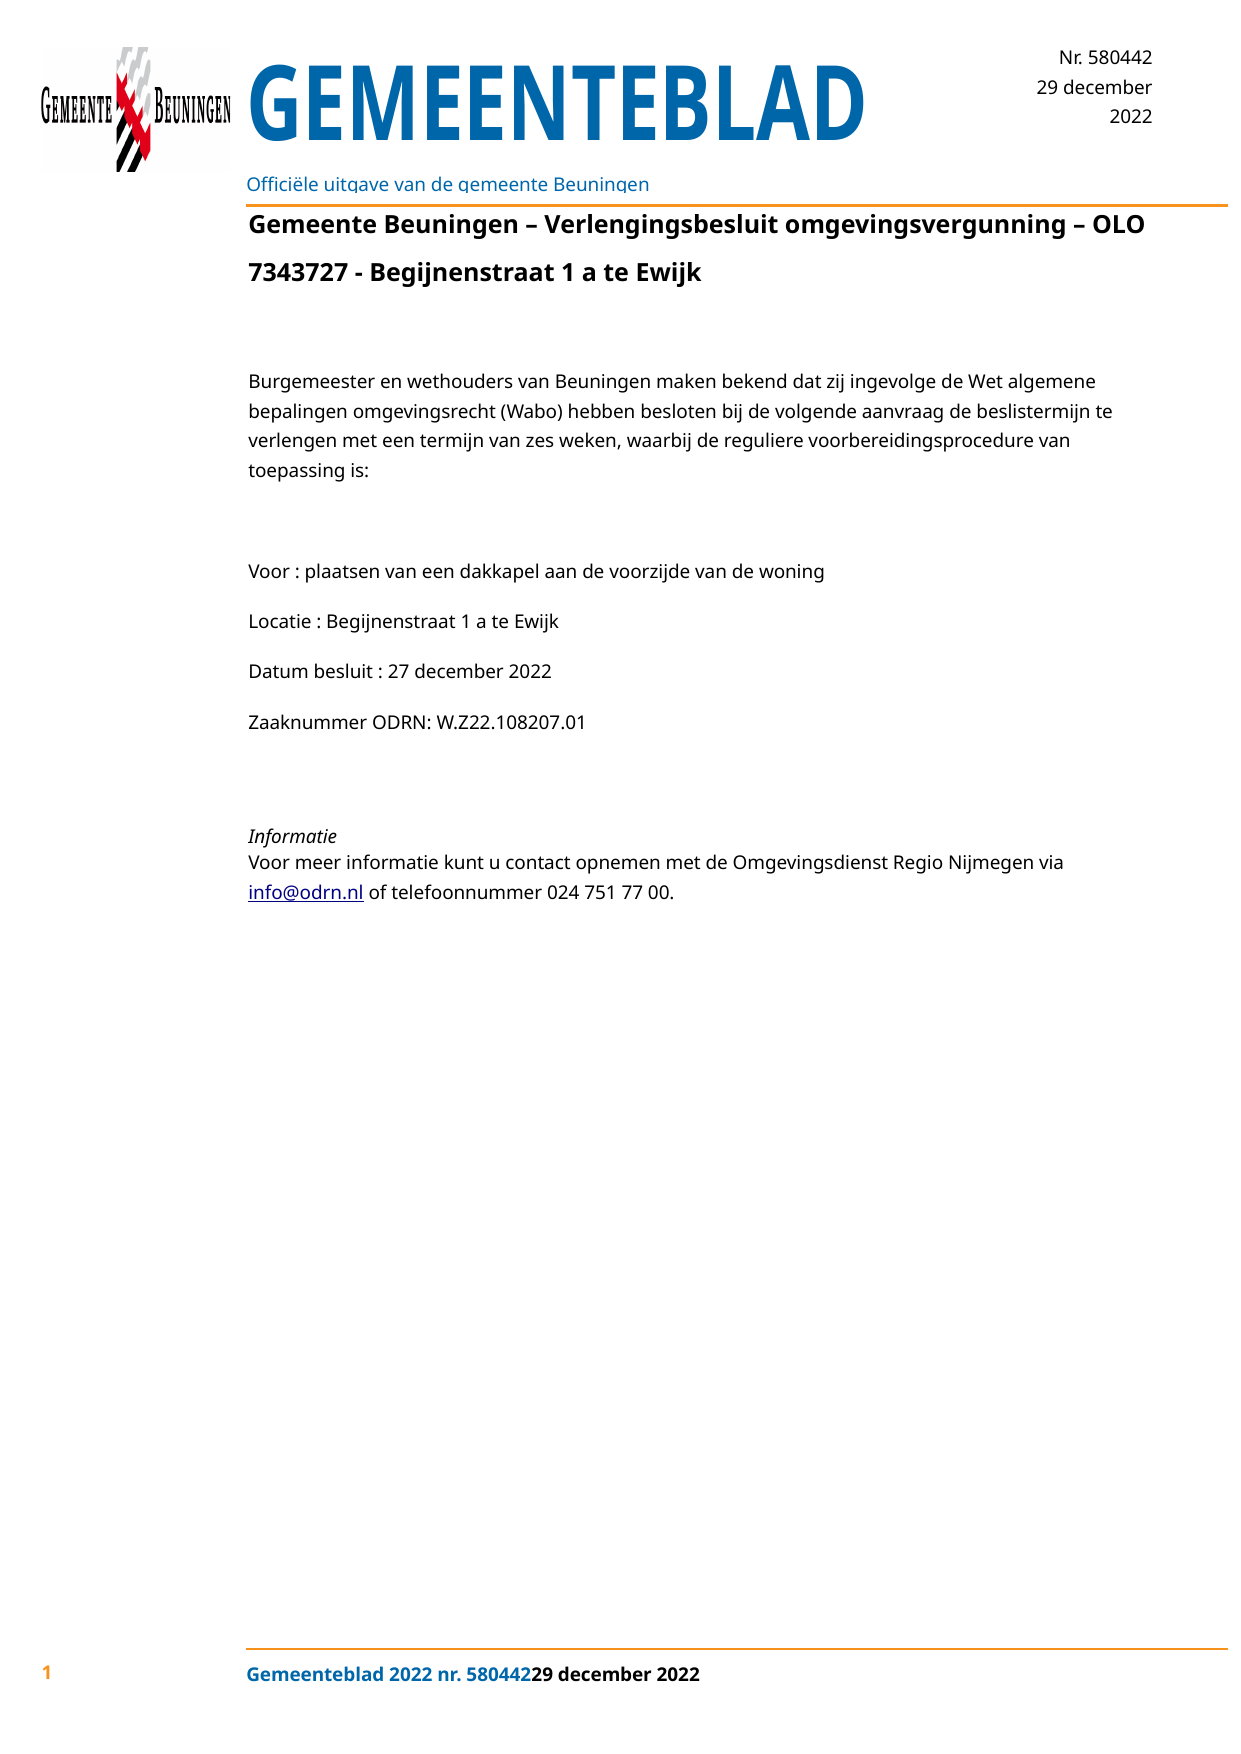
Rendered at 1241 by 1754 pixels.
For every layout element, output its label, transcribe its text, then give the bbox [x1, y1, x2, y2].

text Voor meer informatie kunt u contact opnemen met de Omgevingsdienst Regio Nijmegen via info@odrn.nl of telefoonnummer 024 751 77 00. [248, 849, 1152, 904]
text Burgemeester en wethouders van Beuningen maken bekend dat zij ingevolge de Wet algemene bepalingen omgevingsrecht (Wabo) hebben besloten bij de volgende aanvraag de beslistermijn te verlengen met een termijn van zes weken, waarbij de reguliere voorbereidingsprocedure van toepassing is: [248, 368, 1152, 483]
text Voor : plaatsen van een dakkapel aan de voorzijde van de woning [248, 558, 1152, 584]
text Locatie : Begijnenstraat 1 a te Ewijk [248, 608, 1152, 634]
text Zaaknummer ODRN: W.Z22.108207.01 [248, 709, 1152, 735]
text Gemeente Beuningen – Verlengingsbesluit omgevingsvergunning – OLO 7343727 - Begijnenstraat 1 a te Ewijk [248, 207, 1152, 288]
text Datum besluit : 27 december 2022 [248, 659, 1152, 684]
picture [41, 47, 231, 172]
text Informatie [248, 823, 1152, 849]
